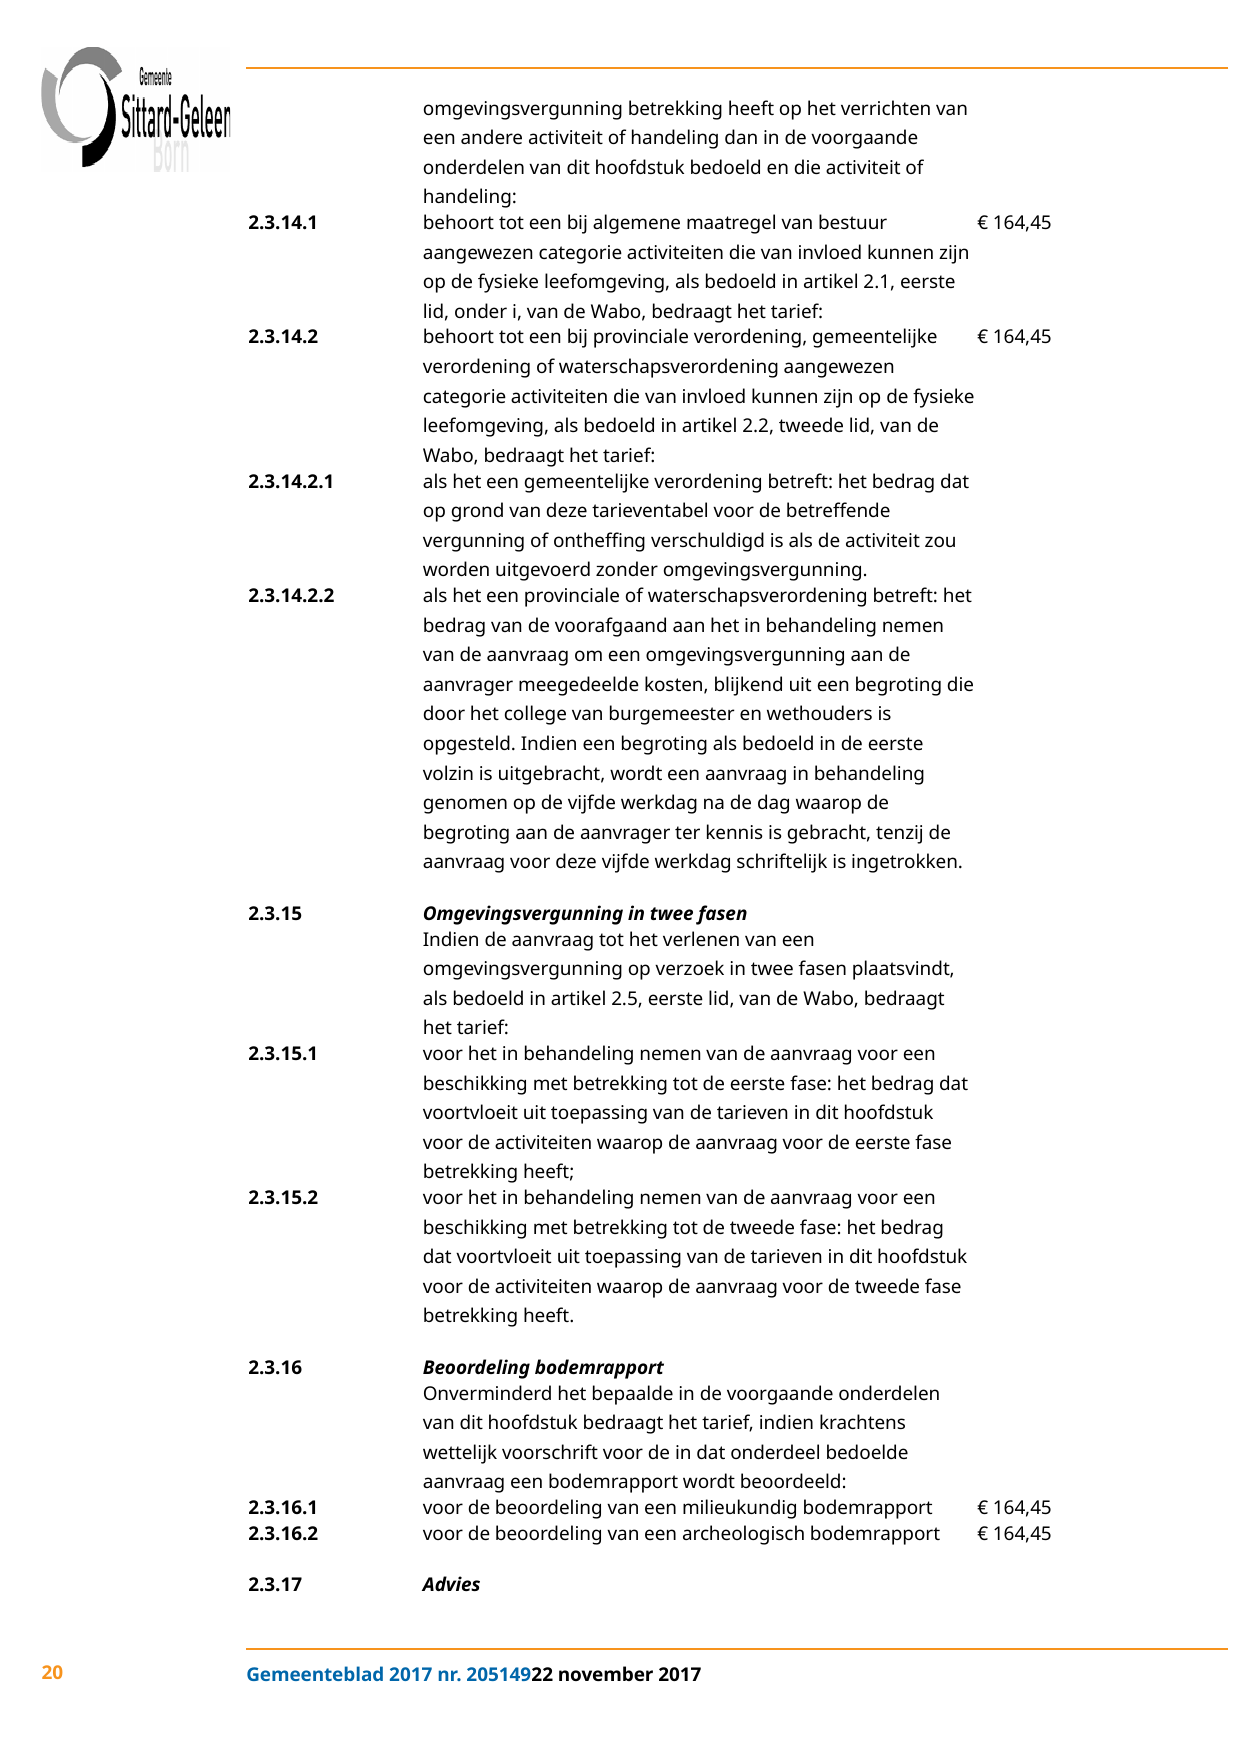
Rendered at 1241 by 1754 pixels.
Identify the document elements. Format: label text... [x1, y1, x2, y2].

table_cell [248, 1380, 423, 1494]
table_cell Onverminderd het bepaalde in de voorgaande onderdelen van dit hoofdstuk bedraagt het tarief, indien krachtens wettelijk voorschrift voor de in dat onderdeel bedoelde aanvraag een bodemrapport wordt beoordeeld: [423, 1380, 977, 1494]
table_cell [423, 1328, 977, 1354]
table_cell € 164,45 [977, 209, 1152, 324]
table_cell [977, 1354, 1152, 1380]
table_cell [977, 1184, 1152, 1328]
table_cell voor de beoordeling van een milieukundig bodemrapport [423, 1494, 977, 1520]
table_cell [977, 926, 1152, 1040]
table_cell Omgevingsvergunning in twee fasen [423, 900, 977, 926]
picture [41, 47, 231, 172]
table_cell Advies [423, 1571, 977, 1597]
table_cell 2.3.15.1 [248, 1040, 423, 1184]
table_cell 2.3.15 [248, 900, 423, 926]
table_cell [977, 1546, 1152, 1571]
table_cell 2.3.17 [248, 1571, 423, 1597]
table_cell [977, 1040, 1152, 1184]
table_cell 2.3.14.2.1 [248, 468, 423, 582]
table_cell omgevingsvergunning betrekking heeft op het verrichten van een andere activiteit of handeling dan in de voorgaande onderdelen van dit hoofdstuk bedoeld en die activiteit of handeling: [423, 95, 977, 209]
table_cell 2.3.16 [248, 1354, 423, 1380]
table_cell 2.3.16.2 [248, 1520, 423, 1546]
table_cell voor het in behandeling nemen van de aanvraag voor een beschikking met betrekking tot de eerste fase: het bedrag dat voortvloeit uit toepassing van de tarieven in dit hoofdstuk voor de activiteiten waarop de aanvraag voor de eerste fase betrekking heeft; [423, 1040, 977, 1184]
table_cell [248, 874, 423, 900]
table_cell 2.3.15.2 [248, 1184, 423, 1328]
table_cell [248, 926, 423, 1040]
table_cell [977, 1380, 1152, 1494]
table_cell [248, 95, 423, 209]
table_cell € 164,45 [977, 1520, 1152, 1546]
table_cell 2.3.14.2 [248, 324, 423, 468]
table_cell 2.3.16.1 [248, 1494, 423, 1520]
table_cell € 164,45 [977, 1494, 1152, 1520]
table_cell [423, 874, 977, 900]
table_cell 2.3.14.1 [248, 209, 423, 324]
table_cell Beoordeling bodemrapport [423, 1354, 977, 1380]
table_cell [977, 874, 1152, 900]
table_cell [248, 1546, 423, 1571]
table_cell als het een gemeentelijke verordening betreft: het bedrag dat op grond van deze tarieventabel voor de betreffende vergunning of ontheffing verschuldigd is als de activiteit zou worden uitgevoerd zonder omgevingsvergunning. [423, 468, 977, 582]
table_cell [977, 900, 1152, 926]
table_cell [423, 1546, 977, 1571]
table_cell € 164,45 [977, 324, 1152, 468]
table_cell als het een provinciale of waterschapsverordening betreft: het bedrag van de voorafgaand aan het in behandeling nemen van de aanvraag om een omgevingsvergunning aan de aanvrager meegedeelde kosten, blijkend uit een begroting die door het college van burgemeester en wethouders is opgesteld. Indien een begroting als bedoeld in de eerste volzin is uitgebracht, wordt een aanvraag in behandeling genomen op de vijfde werkdag na de dag waarop de begroting aan de aanvrager ter kennis is gebracht, tenzij de aanvraag voor deze vijfde werkdag schriftelijk is ingetrokken. [423, 582, 977, 874]
table_cell behoort tot een bij provinciale verordening, gemeentelijke verordening of waterschapsverordening aangewezen categorie activiteiten die van invloed kunnen zijn op de fysieke leefomgeving, als bedoeld in artikel 2.2, tweede lid, van de Wabo, bedraagt het tarief: [423, 324, 977, 468]
table_cell [977, 95, 1152, 209]
table_cell [977, 582, 1152, 874]
table_cell 2.3.14.2.2 [248, 582, 423, 874]
table_cell voor het in behandeling nemen van de aanvraag voor een beschikking met betrekking tot de tweede fase: het bedrag dat voortvloeit uit toepassing van de tarieven in dit hoofdstuk voor de activiteiten waarop de aanvraag voor de tweede fase betrekking heeft. [423, 1184, 977, 1328]
table_cell [248, 1328, 423, 1354]
table_cell [977, 1328, 1152, 1354]
table_cell voor de beoordeling van een archeologisch bodemrapport [423, 1520, 977, 1546]
table_cell Indien de aanvraag tot het verlenen van een omgevingsvergunning op verzoek in twee fasen plaatsvindt, als bedoeld in artikel 2.5, eerste lid, van de Wabo, bedraagt het tarief: [423, 926, 977, 1040]
table_cell behoort tot een bij algemene maatregel van bestuur aangewezen categorie activiteiten die van invloed kunnen zijn op de fysieke leefomgeving, als bedoeld in artikel 2.1, eerste lid, onder i, van de Wabo, bedraagt het tarief: [423, 209, 977, 324]
table_cell [977, 1571, 1152, 1597]
table_cell [977, 468, 1152, 582]
